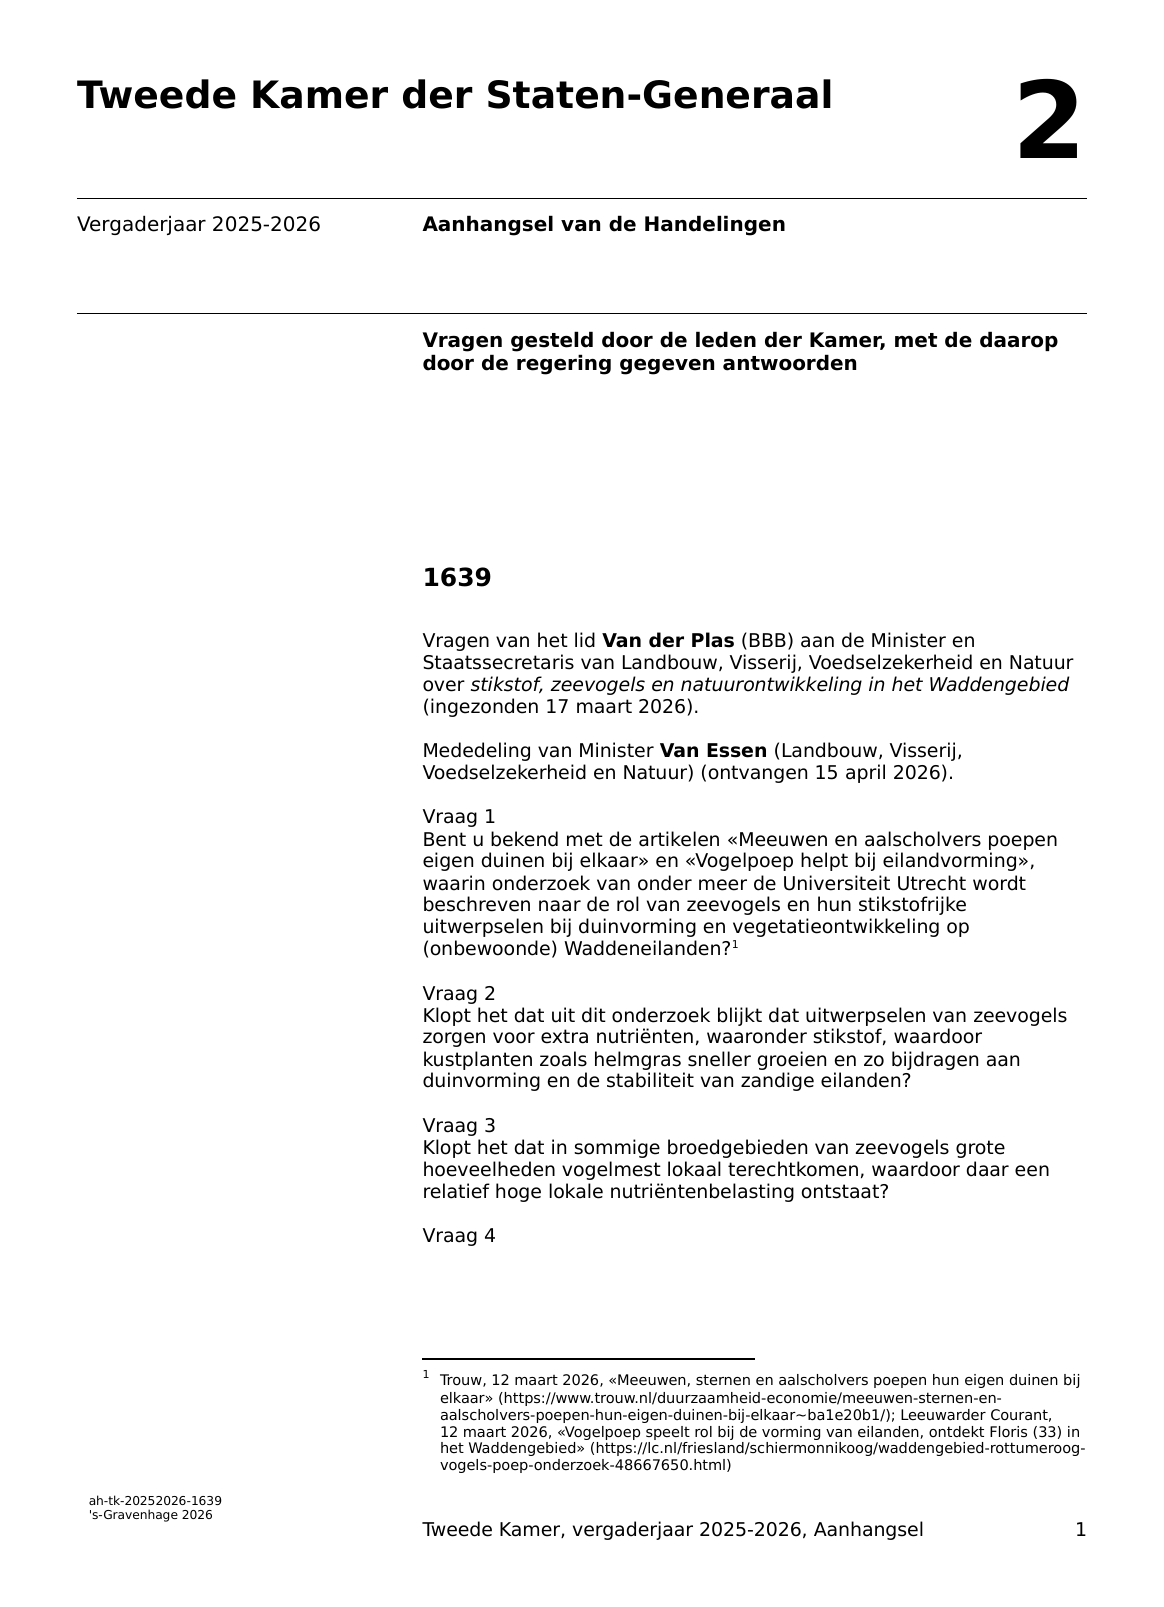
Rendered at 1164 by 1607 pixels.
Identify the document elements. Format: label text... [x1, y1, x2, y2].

table_header 2 [886, 59, 1087, 198]
table_cell Vragen gesteld door de leden der Kamer, met de daarop door de regering gegeven antwoorden [422, 314, 1087, 375]
text ah-tk-20252026-1639 [88, 1494, 323, 1508]
text Vraag 1 [422, 806, 1087, 828]
text Mededeling van Minister Van Essen (Landbouw, Visserij, Voedselzekerheid en Natuur) (ontvangen 15 april 2026). [422, 740, 1087, 784]
table_cell Aanhangsel van de Handelingen [422, 199, 1087, 313]
text Klopt het dat in sommige broedgebieden van zeevogels grote hoeveelheden vogelmest lokaal terechtkomen, waardoor daar een relatief hoge lokale nutriëntenbelasting ontstaat? [422, 1137, 1087, 1202]
table_header Tweede Kamer der Staten-Generaal [77, 59, 886, 198]
text 1639 [422, 563, 1087, 592]
text Vragen van het lid Van der Plas (BBB) aan de Minister en Staatssecretaris van Landbouw, Visserij, Voedselzekerheid en Natuur over stikstof, zeevogels en natuurontwikkeling in het Waddengebied (ingezonden 17 maart 2026). [422, 630, 1087, 718]
text 's-Gravenhage 2026 [88, 1508, 323, 1522]
text Bent u bekend met de artikelen «Meeuwen en aalscholvers poepen eigen duinen bij elkaar» en «Vogelpoep helpt bij eilandvorming», waarin onderzoek van onder meer de Universiteit Utrecht wordt beschreven naar de rol van zeevogels en hun stikstofrijke uitwerpselen bij duinvorming en vegetatieontwikkeling op (onbewoonde) Waddeneilanden? [422, 828, 1087, 960]
text Vraag 3 [422, 1114, 1087, 1137]
text Trouw, 12 maart 2026, «Meeuwen, sternen en aalscholvers poepen hun eigen duinen bij elkaar» (https://www.trouw.nl/duurzaamheid-economie/meeuwen-sternen-en-aalscholvers-poepen-hun-eigen-duinen-bij-elkaar~ba1e20b1/); Leeuwarder Courant, 12 maart 2026, «Vogelpoep speelt rol bij de vorming van eilanden, ontdekt Floris (33) in het Waddengebied» (https://lc.nl/friesland/schiermonnikoog/waddengebied-rottumeroog-vogels-poep-onderzoek-48667650.html) [422, 1368, 1087, 1474]
table_cell Vergaderjaar 2025-2026 [77, 199, 422, 313]
text Vraag 2 [422, 982, 1087, 1004]
text Vraag 4 [422, 1225, 1087, 1247]
text Klopt het dat uit dit onderzoek blijkt dat uitwerpselen van zeevogels zorgen voor extra nutriënten, waaronder stikstof, waardoor kustplanten zoals helmgras sneller groeien en zo bijdragen aan duinvorming en de stabiliteit van zandige eilanden? [422, 1004, 1087, 1092]
table_cell [77, 314, 422, 375]
